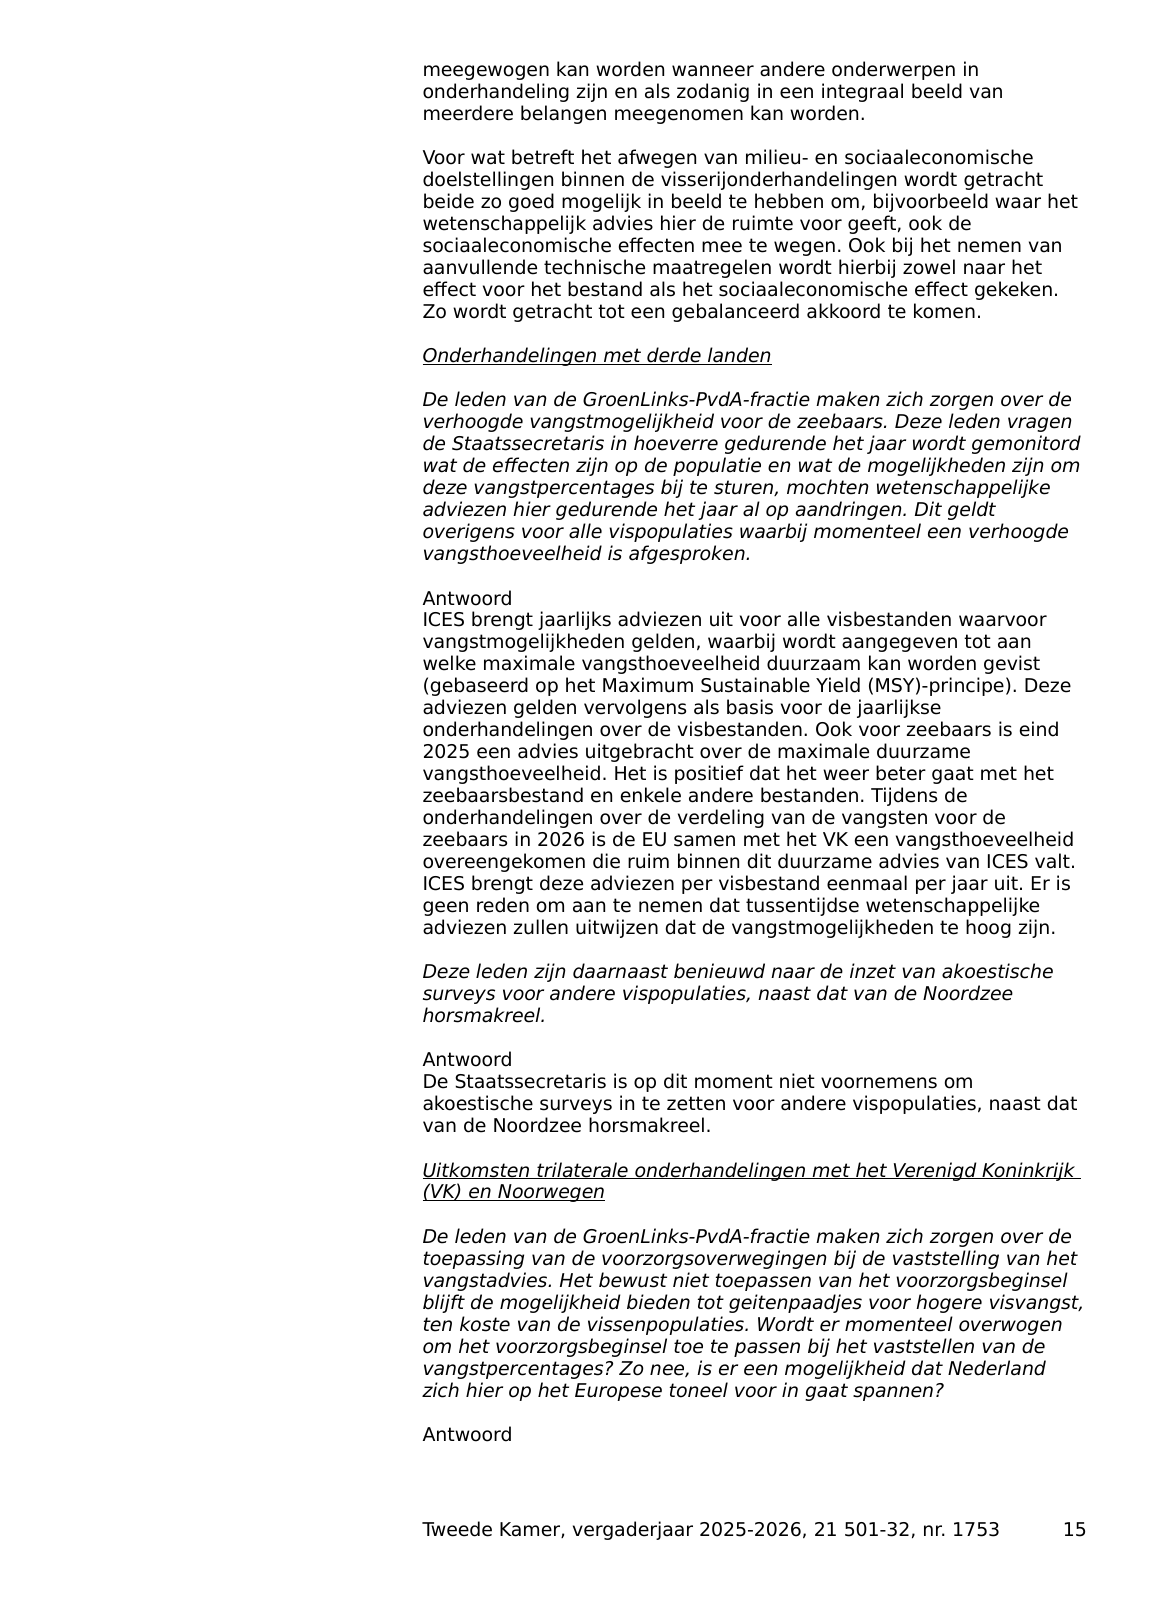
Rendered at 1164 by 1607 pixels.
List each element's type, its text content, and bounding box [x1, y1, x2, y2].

text De leden van de GroenLinks-PvdA-fractie maken zich zorgen over de toepassing van de voorzorgsoverwegingen bij de vaststelling van het vangstadvies. Het bewust niet toepassen van het voorzorgsbeginsel blijft de mogelijkheid bieden tot geitenpaadjes voor hogere visvangst, ten koste van de vissenpopulaties. Wordt er momenteel overwogen om het voorzorgsbeginsel toe te passen bij het vaststellen van de vangstpercentages? Zo nee, is er een mogelijkheid dat Nederland zich hier op het Europese toneel voor in gaat spannen? [422, 1226, 1087, 1401]
text De leden van de GroenLinks-PvdA-fractie maken zich zorgen over de verhoogde vangstmogelijkheid voor de zeebaars. Deze leden vragen de Staatssecretaris in hoeverre gedurende het jaar wordt gemonitord wat de effecten zijn op de populatie en wat de mogelijkheden zijn om deze vangstpercentages bij te sturen, mochten wetenschappelijke adviezen hier gedurende het jaar al op aandringen. Dit geldt overigens voor alle vispopulaties waarbij momenteel een verhoogde vangsthoeveelheid is afgesproken. [422, 389, 1087, 565]
subtitle Onderhandelingen met derde landen [422, 345, 1087, 367]
text Voor wat betreft het afwegen van milieu- en sociaaleconomische doelstellingen binnen de visserijonderhandelingen wordt getracht beide zo goed mogelijk in beeld te hebben om, bijvoorbeeld waar het wetenschappelijk advies hier de ruimte voor geeft, ook de sociaaleconomische effecten mee te wegen. Ook bij het nemen van aanvullende technische maatregelen wordt hierbij zowel naar het effect voor het bestand als het sociaaleconomische effect gekeken. Zo wordt getracht tot een gebalanceerd akkoord te komen. [422, 147, 1087, 323]
text Deze leden zijn daarnaast benieuwd naar de inzet van akoestische surveys voor andere vispopulaties, naast dat van de Noordzee horsmakreel. [422, 961, 1087, 1027]
text ICES brengt jaarlijks adviezen uit voor alle visbestanden waarvoor vangstmogelijkheden gelden, waarbij wordt aangegeven tot aan welke maximale vangsthoeveelheid duurzaam kan worden gevist (gebaseerd op het Maximum Sustainable Yield (MSY)-principe). Deze adviezen gelden vervolgens als basis voor de jaarlijkse onderhandelingen over de visbestanden. Ook voor zeebaars is eind 2025 een advies uitgebracht over de maximale duurzame vangsthoeveelheid. Het is positief dat het weer beter gaat met het zeebaarsbestand en enkele andere bestanden. Tijdens de onderhandelingen over de verdeling van de vangsten voor de zeebaars in 2026 is de EU samen met het VK een vangsthoeveelheid overeengekomen die ruim binnen dit duurzame advies van ICES valt. ICES brengt deze adviezen per visbestand eenmaal per jaar uit. Er is geen reden om aan te nemen dat tussentijdse wetenschappelijke adviezen zullen uitwijzen dat de vangstmogelijkheden te hoog zijn. [422, 609, 1087, 939]
text meegewogen kan worden wanneer andere onderwerpen in onderhandeling zijn en als zodanig in een integraal beeld van meerdere belangen meegenomen kan worden. [422, 59, 1087, 125]
text Antwoord [422, 587, 1087, 609]
text Antwoord [422, 1424, 1087, 1446]
subtitle Uitkomsten trilaterale onderhandelingen met het Verenigd Koninkrijk (VK) en Noorwegen [422, 1159, 1087, 1203]
text Antwoord [422, 1049, 1087, 1071]
text De Staatssecretaris is op dit moment niet voornemens om akoestische surveys in te zetten voor andere vispopulaties, naast dat van de Noordzee horsmakreel. [422, 1071, 1087, 1137]
